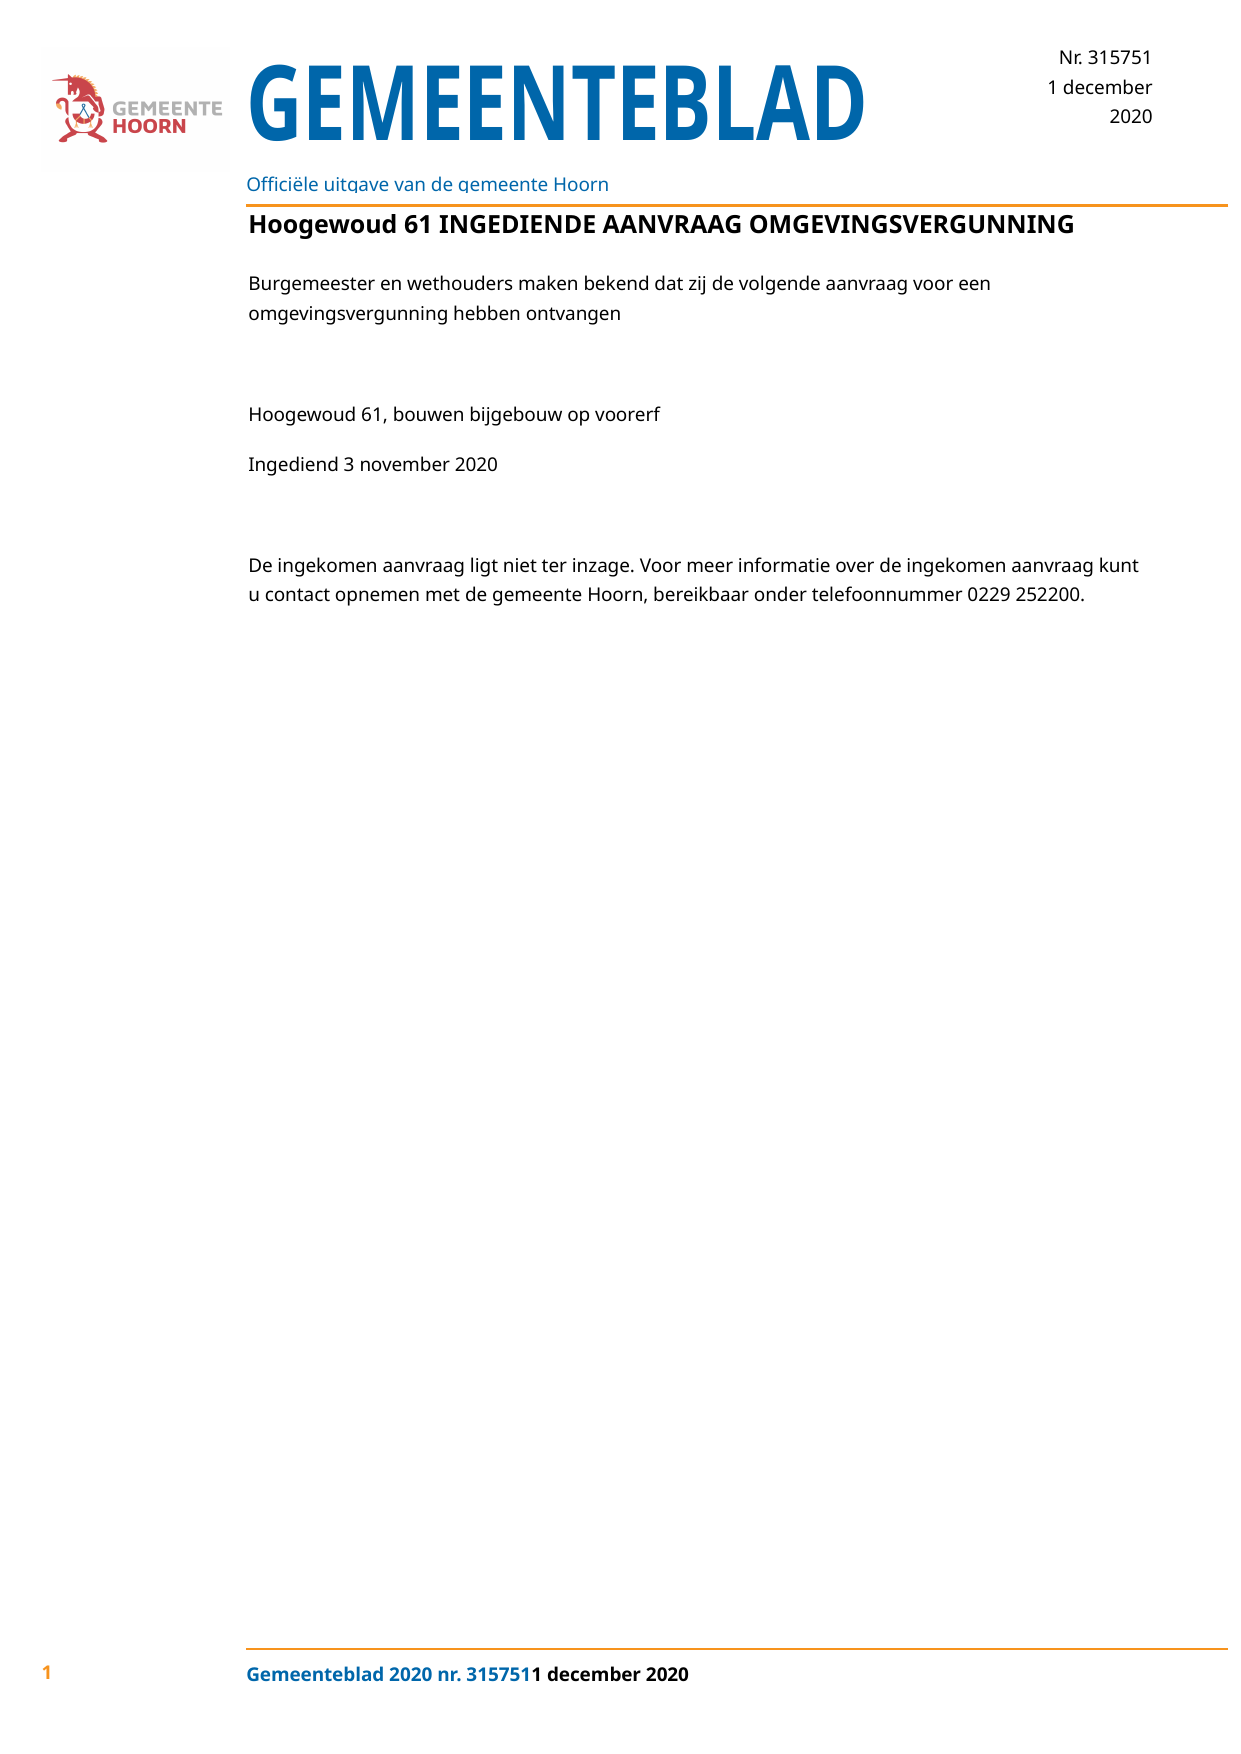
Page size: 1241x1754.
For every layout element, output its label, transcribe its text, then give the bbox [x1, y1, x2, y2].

text Burgemeester en wethouders maken bekend dat zij de volgende aanvraag voor een omgevingsvergunning hebben ontvangen [248, 270, 1152, 326]
text Hoogewoud 61, bouwen bijgebouw op voorerf [248, 401, 1152, 426]
text Ingediend 3 november 2020 [248, 451, 1152, 477]
text Hoogewoud 61 INGEDIENDE AANVRAAG OMGEVINGSVERGUNNING [248, 207, 1152, 241]
picture [41, 47, 231, 172]
text De ingekomen aanvraag ligt niet ter inzage. Voor meer informatie over de ingekomen aanvraag kunt u contact opnemen met de gemeente Hoorn, bereikbaar onder telefoonnummer 0229 252200. [248, 552, 1152, 607]
